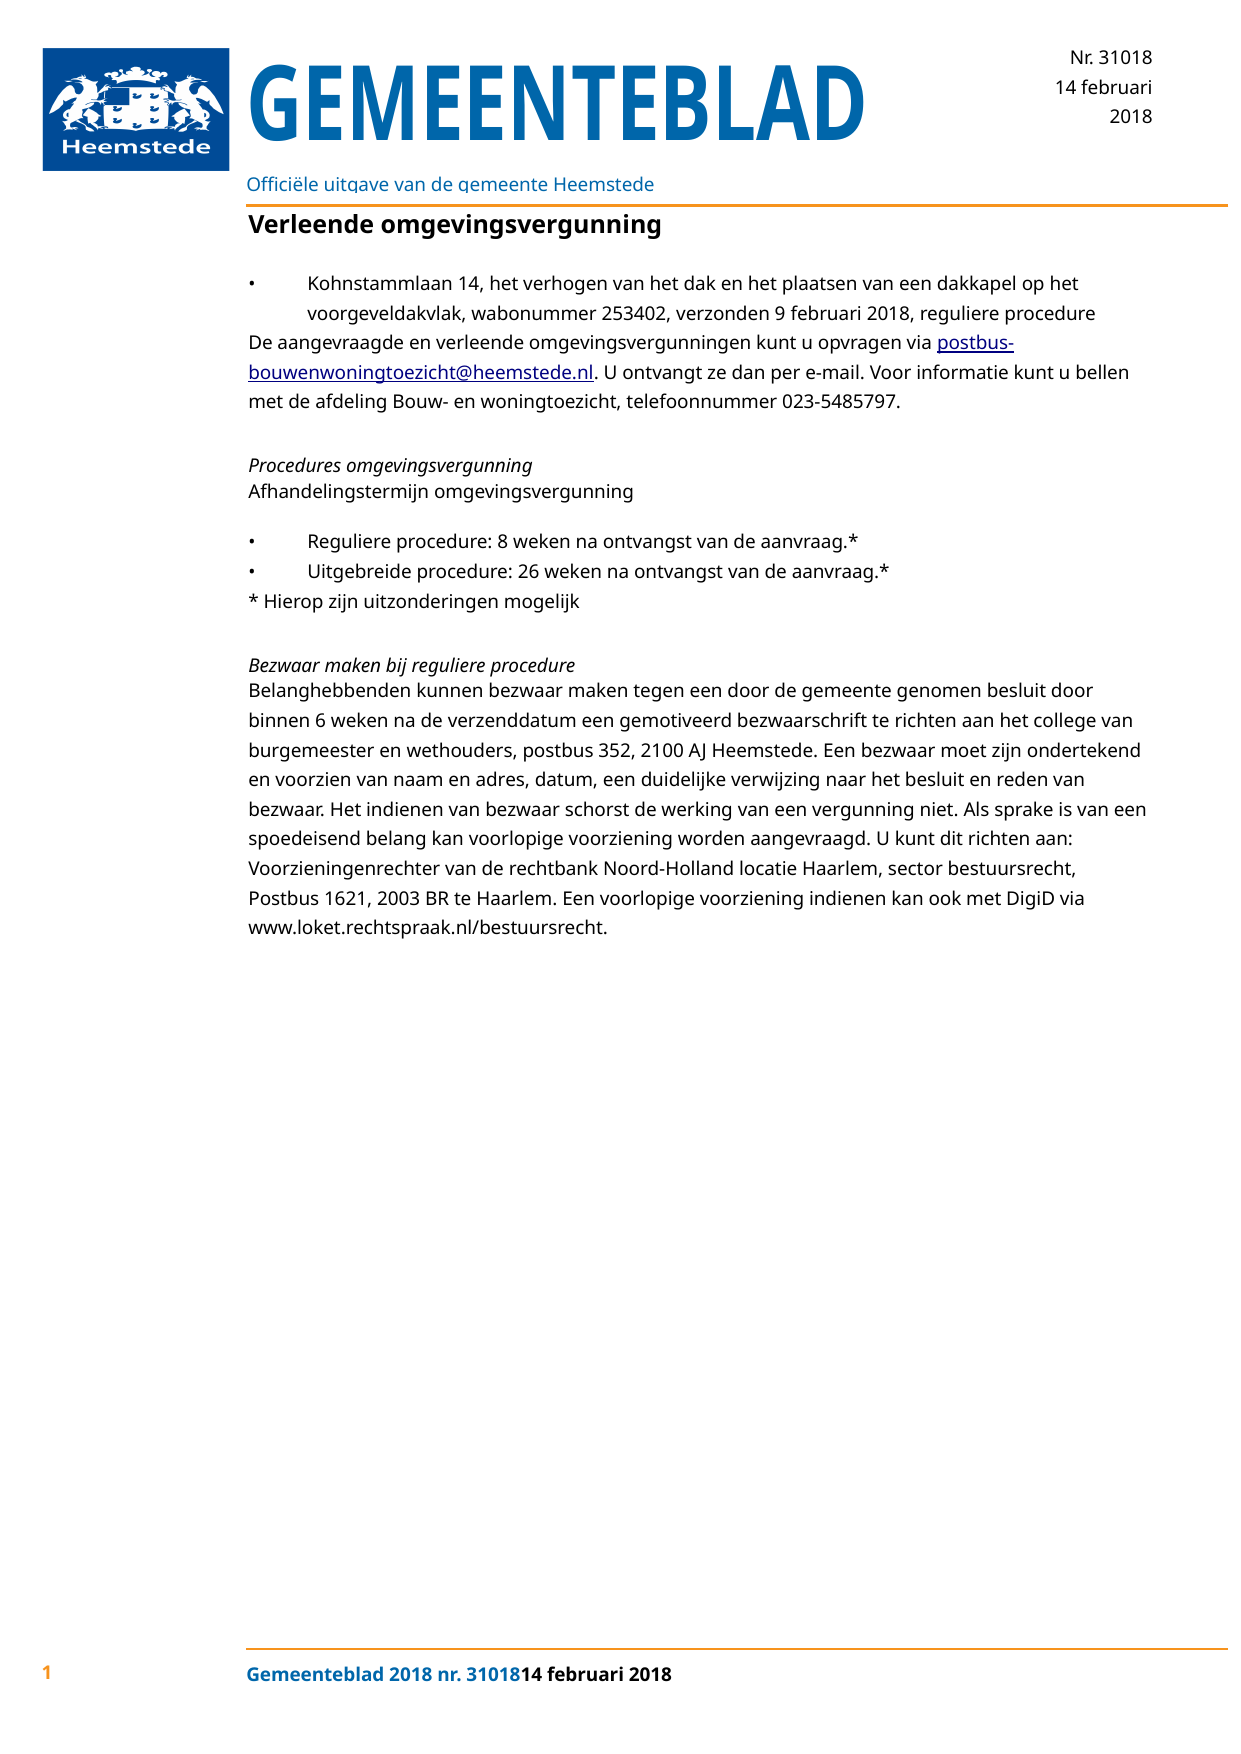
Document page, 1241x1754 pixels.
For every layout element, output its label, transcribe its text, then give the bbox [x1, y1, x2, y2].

text Afhandelingstermijn omgevingsvergunning [248, 478, 1152, 504]
text * Hierop zijn uitzonderingen mogelijk [248, 588, 1152, 614]
text Procedures omgevingsvergunning [248, 453, 1152, 478]
list Kohnstammlaan 14, het verhogen van het dak en het plaatsen van een dakkapel op het voorgeveldakvlak, wabonummer 253402, verzonden 9 februari 2018, reguliere procedure [248, 270, 1152, 326]
text Belanghebbenden kunnen bezwaar maken tegen een door de gemeente genomen besluit door binnen 6 weken na de verzenddatum een gemotiveerd bezwaarschrift te richten aan het college van burgemeester en wethouders, postbus 352, 2100 AJ Heemstede. Een bezwaar moet zijn ondertekend en voorzien van naam en adres, datum, een duidelijke verwijzing naar het besluit en reden van bezwaar. Het indienen van bezwaar schorst de werking van een vergunning niet. Als sprake is van een spoedeisend belang kan voorlopige voorziening worden aangevraagd. U kunt dit richten aan: Voorzieningenrechter van de rechtbank Noord-Holland locatie Haarlem, sector bestuursrecht, Postbus 1621, 2003 BR te Haarlem. Een voorlopige voorziening indienen kan ook met DigiD via www.loket.rechtspraak.nl/bestuursrecht. [248, 678, 1152, 940]
text Verleende omgevingsvergunning [248, 207, 1152, 241]
text De aangevraagde en verleende omgevingsvergunningen kunt u opvragen via postbus-bouwenwoningtoezicht@heemstede.nl. U ontvangt ze dan per e-mail. Voor informatie kunt u bellen met de afdeling Bouw- en woningtoezicht, telefoonnummer 023-5485797. [248, 329, 1152, 414]
text Bezwaar maken bij reguliere procedure [248, 652, 1152, 678]
list Uitgebreide procedure: 26 weken na ontvangst van de aanvraag.* [248, 558, 1152, 584]
picture [41, 47, 231, 172]
list Reguliere procedure: 8 weken na ontvangst van de aanvraag.* [248, 529, 1152, 554]
